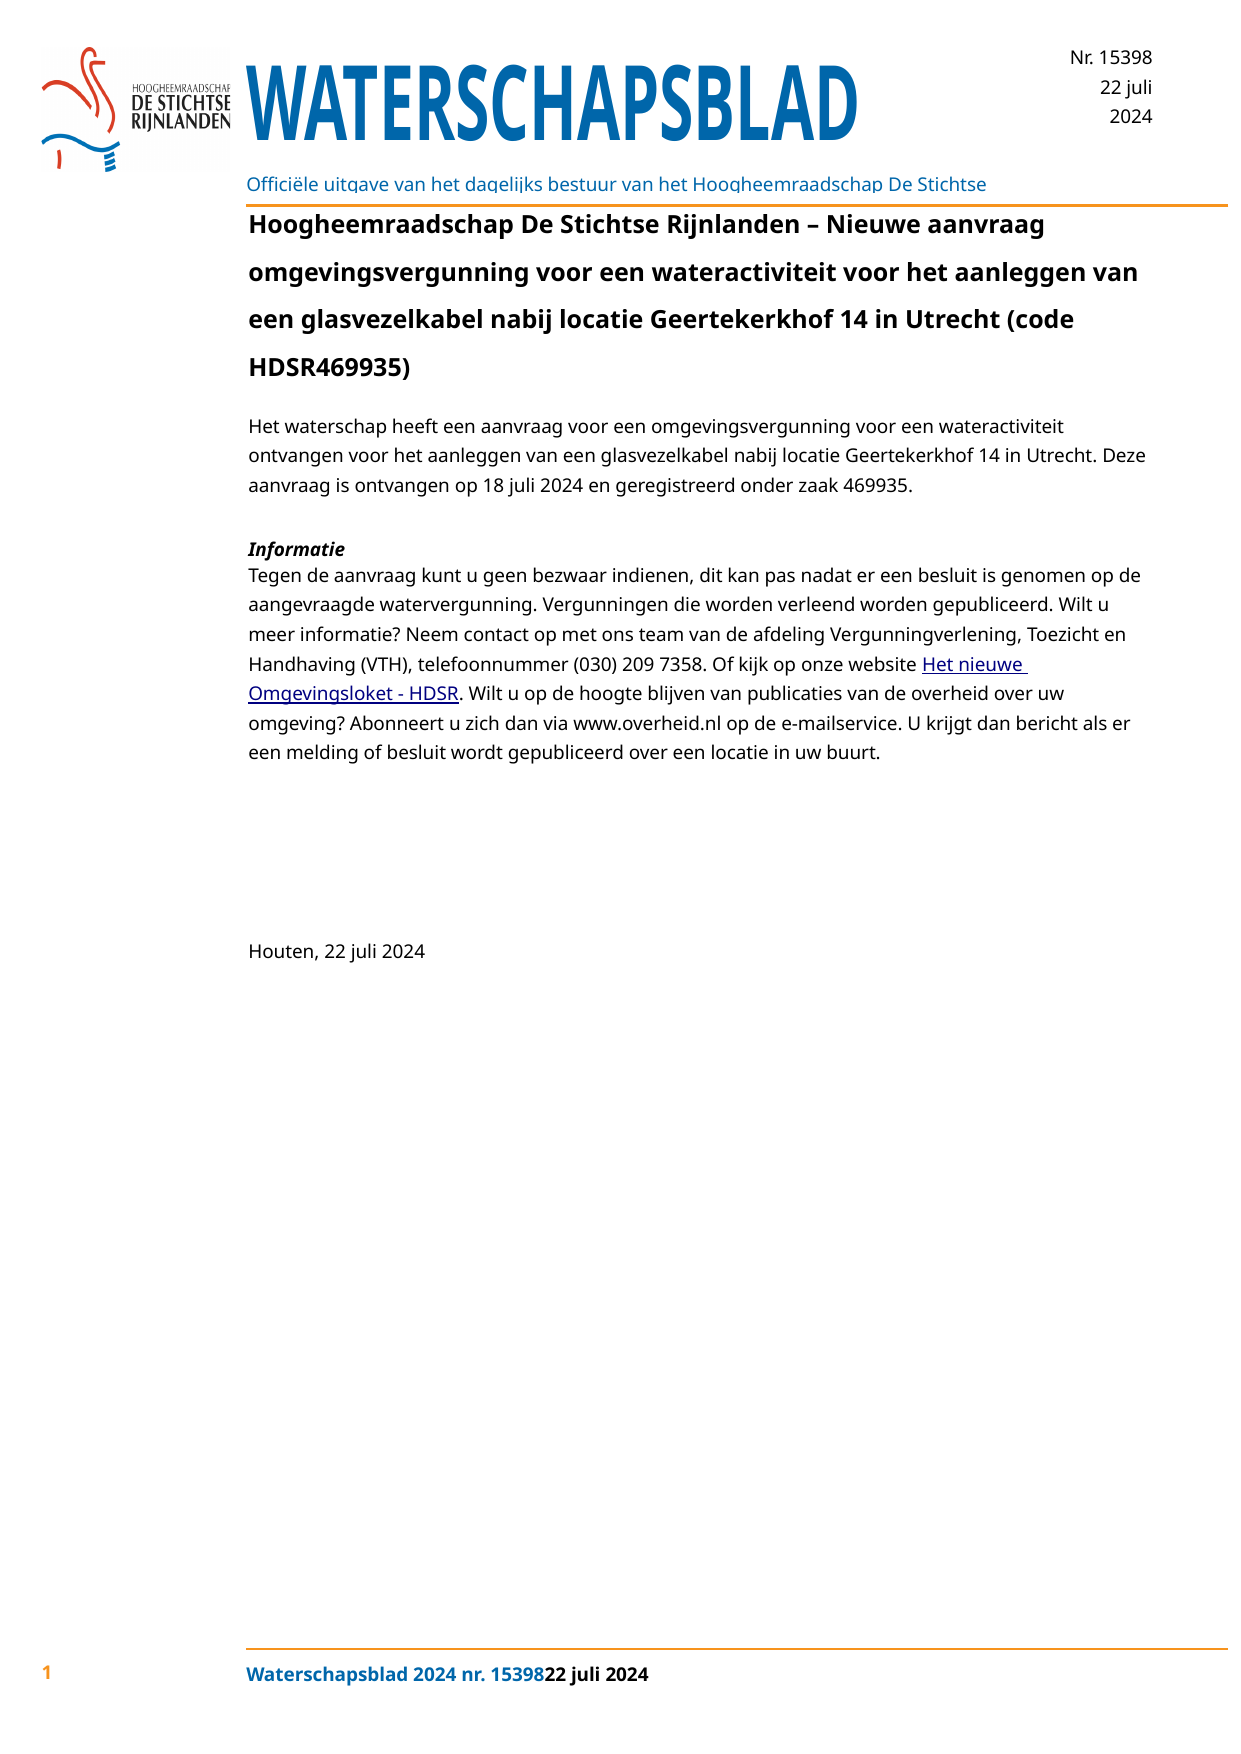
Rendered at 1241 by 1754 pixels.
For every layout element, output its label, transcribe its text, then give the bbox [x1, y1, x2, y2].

text Informatie [248, 536, 1152, 562]
picture [41, 47, 231, 172]
text Hoogheemraadschap De Stichtse Rijnlanden – Nieuwe aanvraag omgevingsvergunning voor een wateractiviteit voor het aanleggen van een glasvezelkabel nabij locatie Geertekerkhof 14 in Utrecht (code HDSR469935) [248, 207, 1152, 384]
text Tegen de aanvraag kunt u geen bezwaar indienen, dit kan pas nadat er een besluit is genomen op de aangevraagde watervergunning. Vergunningen die worden verleend worden gepubliceerd. Wilt u meer informatie? Neem contact op met ons team van de afdeling Vergunningverlening, Toezicht en Handhaving (VTH), telefoonnummer (030) 209 7358. Of kijk op onze website Het nieuwe Omgevingsloket - HDSR. Wilt u op de hoogte blijven van publicaties van de overheid over uw omgeving? Abonneert u zich dan via www.overheid.nl op de e-mailservice. U krijgt dan bericht als er een melding of besluit wordt gepubliceerd over een locatie in uw buurt. [248, 562, 1152, 765]
text Het waterschap heeft een aanvraag voor een omgevingsvergunning voor een wateractiviteit ontvangen voor het aanleggen van een glasvezelkabel nabij locatie Geertekerkhof 14 in Utrecht. Deze aanvraag is ontvangen op 18 juli 2024 en geregistreerd onder zaak 469935. [248, 413, 1152, 498]
text Houten, 22 juli 2024 [248, 938, 1152, 964]
